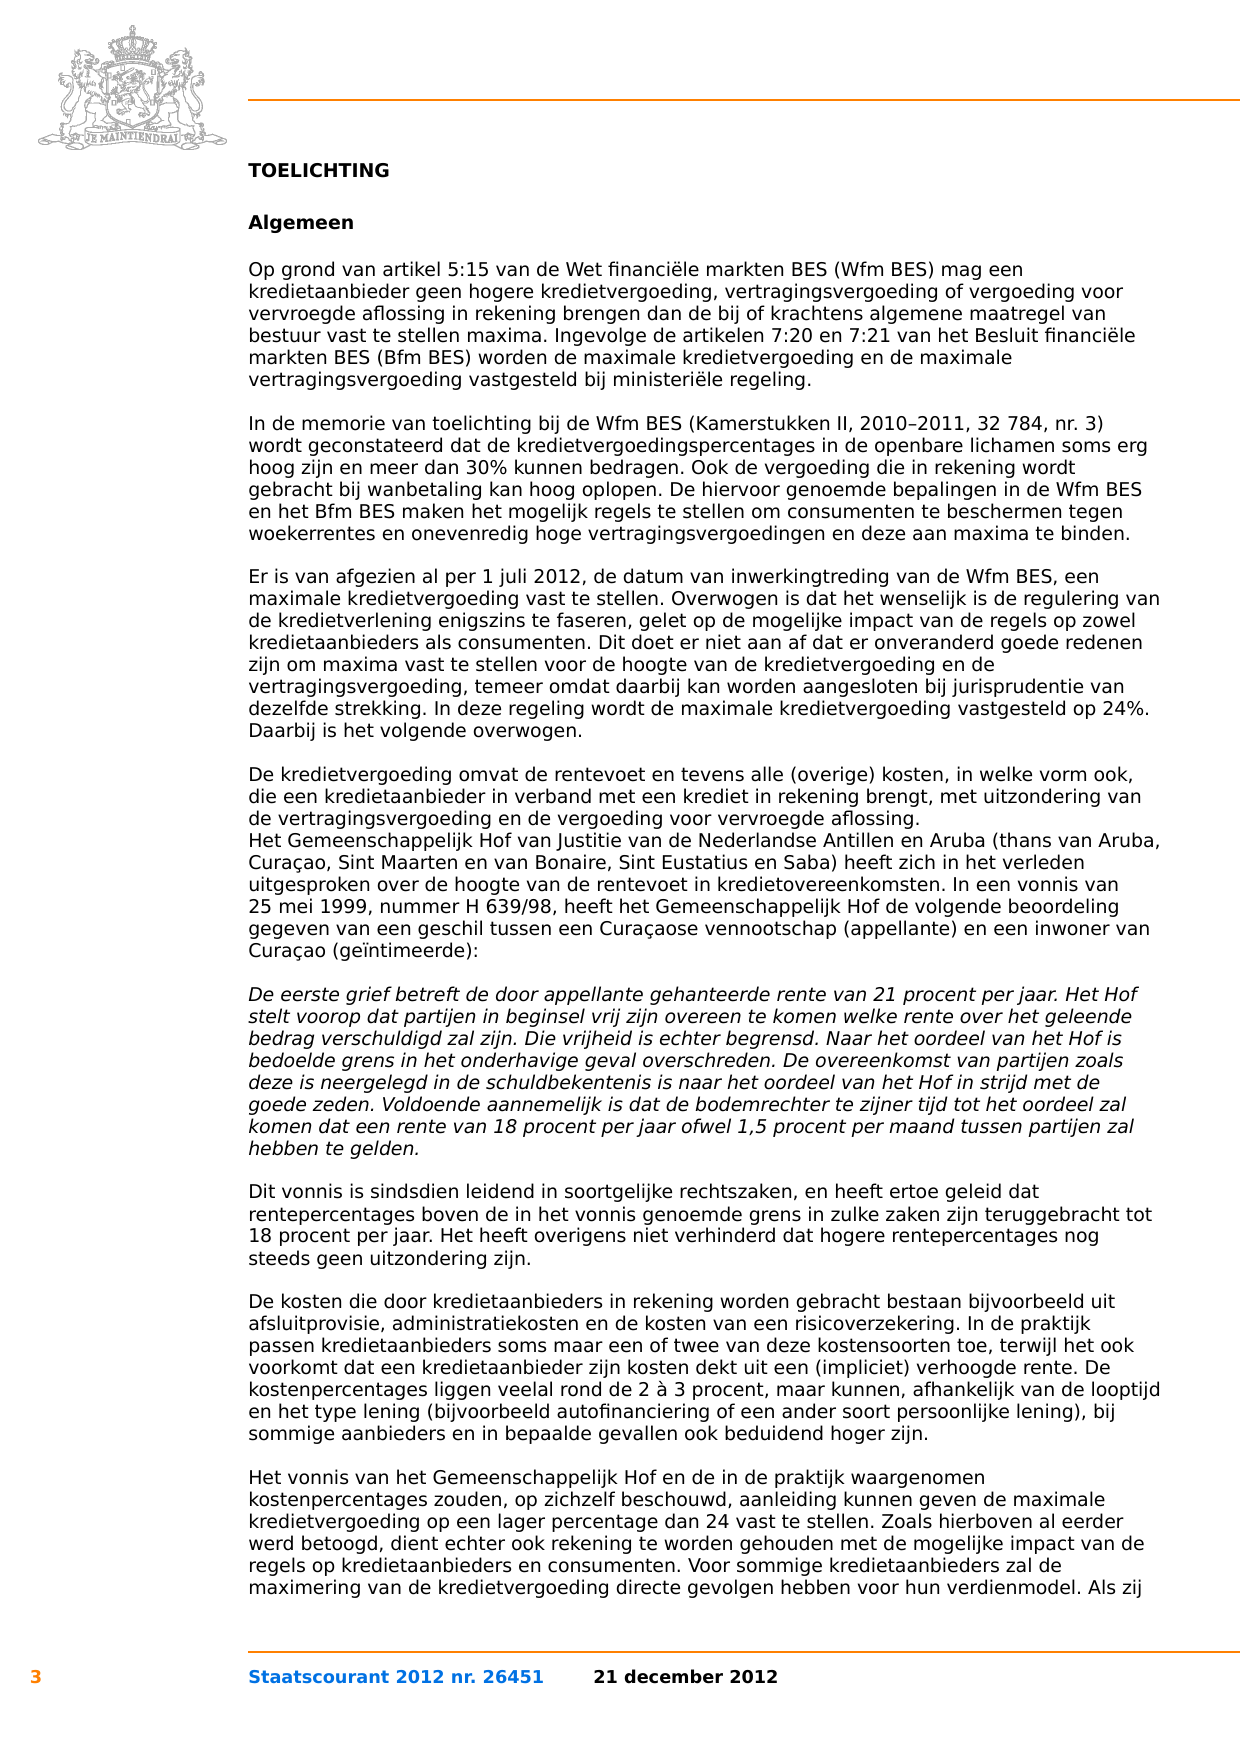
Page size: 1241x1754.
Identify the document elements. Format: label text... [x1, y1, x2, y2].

text Het vonnis van het Gemeenschappelijk Hof en de in de praktijk waargenomen kostenpercentages zouden, op zichzelf beschouwd, aanleiding kunnen geven de maximale kredietvergoeding op een lager percentage dan 24 vast te stellen. Zoals hierboven al eerder werd betoogd, dient echter ook rekening te worden gehouden met de mogelijke impact van de regels op kredietaanbieders en consumenten. Voor sommige kredietaanbieders zal de maximering van de kredietvergoeding directe gevolgen hebben voor hun verdienmodel. Als zij [248, 1467, 1163, 1599]
text Er is van afgezien al per 1 juli 2012, de datum van inwerkingtreding van de Wfm BES, een maximale kredietvergoeding vast te stellen. Overwogen is dat het wenselijk is de regulering van de kredietverlening enigszins te faseren, gelet op de mogelijke impact van de regels op zowel kredietaanbieders als consumenten. Dit doet er niet aan af dat er onveranderd goede redenen zijn om maxima vast te stellen voor de hoogte van de kredietvergoeding en de vertragingsvergoeding, temeer omdat daarbij kan worden aangesloten bij jurisprudentie van dezelfde strekking. In deze regeling wordt de maximale kredietvergoeding vastgesteld op 24%. Daarbij is het volgende overwogen. [248, 566, 1163, 742]
subtitle Algemeen [248, 212, 1163, 234]
subtitle TOELICHTING [248, 160, 1163, 182]
text Op grond van artikel 5:15 van de Wet financiële markten BES (Wfm BES) mag een kredietaanbieder geen hogere kredietvergoeding, vertragingsvergoeding of vergoeding voor vervroegde aflossing in rekening brengen dan de bij of krachtens algemene maatregel van bestuur vast te stellen maxima. Ingevolge de artikelen 7:20 en 7:21 van het Besluit financiële markten BES (Bfm BES) worden de maximale kredietvergoeding en de maximale vertragingsvergoeding vastgesteld bij ministeriële regeling. [248, 259, 1163, 391]
picture [38, 25, 227, 150]
text De kredietvergoeding omvat de rentevoet en tevens alle (overige) kosten, in welke vorm ook, die een kredietaanbieder in verband met een krediet in rekening brengt, met uitzondering van de vertragingsvergoeding en de vergoeding voor vervroegde aflossing. [248, 764, 1163, 830]
text Het Gemeenschappelijk Hof van Justitie van de Nederlandse Antillen en Aruba (thans van Aruba, Curaçao, Sint Maarten en van Bonaire, Sint Eustatius en Saba) heeft zich in het verleden uitgesproken over de hoogte van de rentevoet in kredietovereenkomsten. In een vonnis van 25 mei 1999, nummer H 639/98, heeft het Gemeenschappelijk Hof de volgende beoordeling gegeven van een geschil tussen een Curaçaose vennootschap (appellante) en een inwoner van Curaçao (geïntimeerde): [248, 830, 1163, 962]
text De kosten die door kredietaanbieders in rekening worden gebracht bestaan bijvoorbeeld uit afsluitprovisie, administratiekosten en de kosten van een risicoverzekering. In de praktijk passen kredietaanbieders soms maar een of twee van deze kostensoorten toe, terwijl het ook voorkomt dat een kredietaanbieder zijn kosten dekt uit een (impliciet) verhoogde rente. De kostenpercentages liggen veelal rond de 2 à 3 procent, maar kunnen, afhankelijk van de looptijd en het type lening (bijvoorbeeld autofinanciering of een ander soort persoonlijke lening), bij sommige aanbieders en in bepaalde gevallen ook beduidend hoger zijn. [248, 1291, 1163, 1445]
text De eerste grief betreft de door appellante gehanteerde rente van 21 procent per jaar. Het Hof stelt voorop dat partijen in beginsel vrij zijn overeen te komen welke rente over het geleende bedrag verschuldigd zal zijn. Die vrijheid is echter begrensd. Naar het oordeel van het Hof is bedoelde grens in het onderhavige geval overschreden. De overeenkomst van partijen zoals deze is neergelegd in de schuldbekentenis is naar het oordeel van het Hof in strijd met de goede zeden. Voldoende aannemelijk is dat de bodemrechter te zijner tijd tot het oordeel zal komen dat een rente van 18 procent per jaar ofwel 1,5 procent per maand tussen partijen zal hebben te gelden. [248, 984, 1163, 1159]
text Dit vonnis is sindsdien leidend in soortgelijke rechtszaken, en heeft ertoe geleid dat rentepercentages boven de in het vonnis genoemde grens in zulke zaken zijn teruggebracht tot 18 procent per jaar. Het heeft overigens niet verhinderd dat hogere rentepercentages nog steeds geen uitzondering zijn. [248, 1181, 1163, 1269]
text In de memorie van toelichting bij de Wfm BES (Kamerstukken II, 2010–2011, 32 784, nr. 3) wordt geconstateerd dat de kredietvergoedingspercentages in de openbare lichamen soms erg hoog zijn en meer dan 30% kunnen bedragen. Ook de vergoeding die in rekening wordt gebracht bij wanbetaling kan hoog oplopen. De hiervoor genoemde bepalingen in de Wfm BES en het Bfm BES maken het mogelijk regels te stellen om consumenten te beschermen tegen woekerrentes en onevenredig hoge vertragingsvergoedingen en deze aan maxima te binden. [248, 413, 1163, 544]
